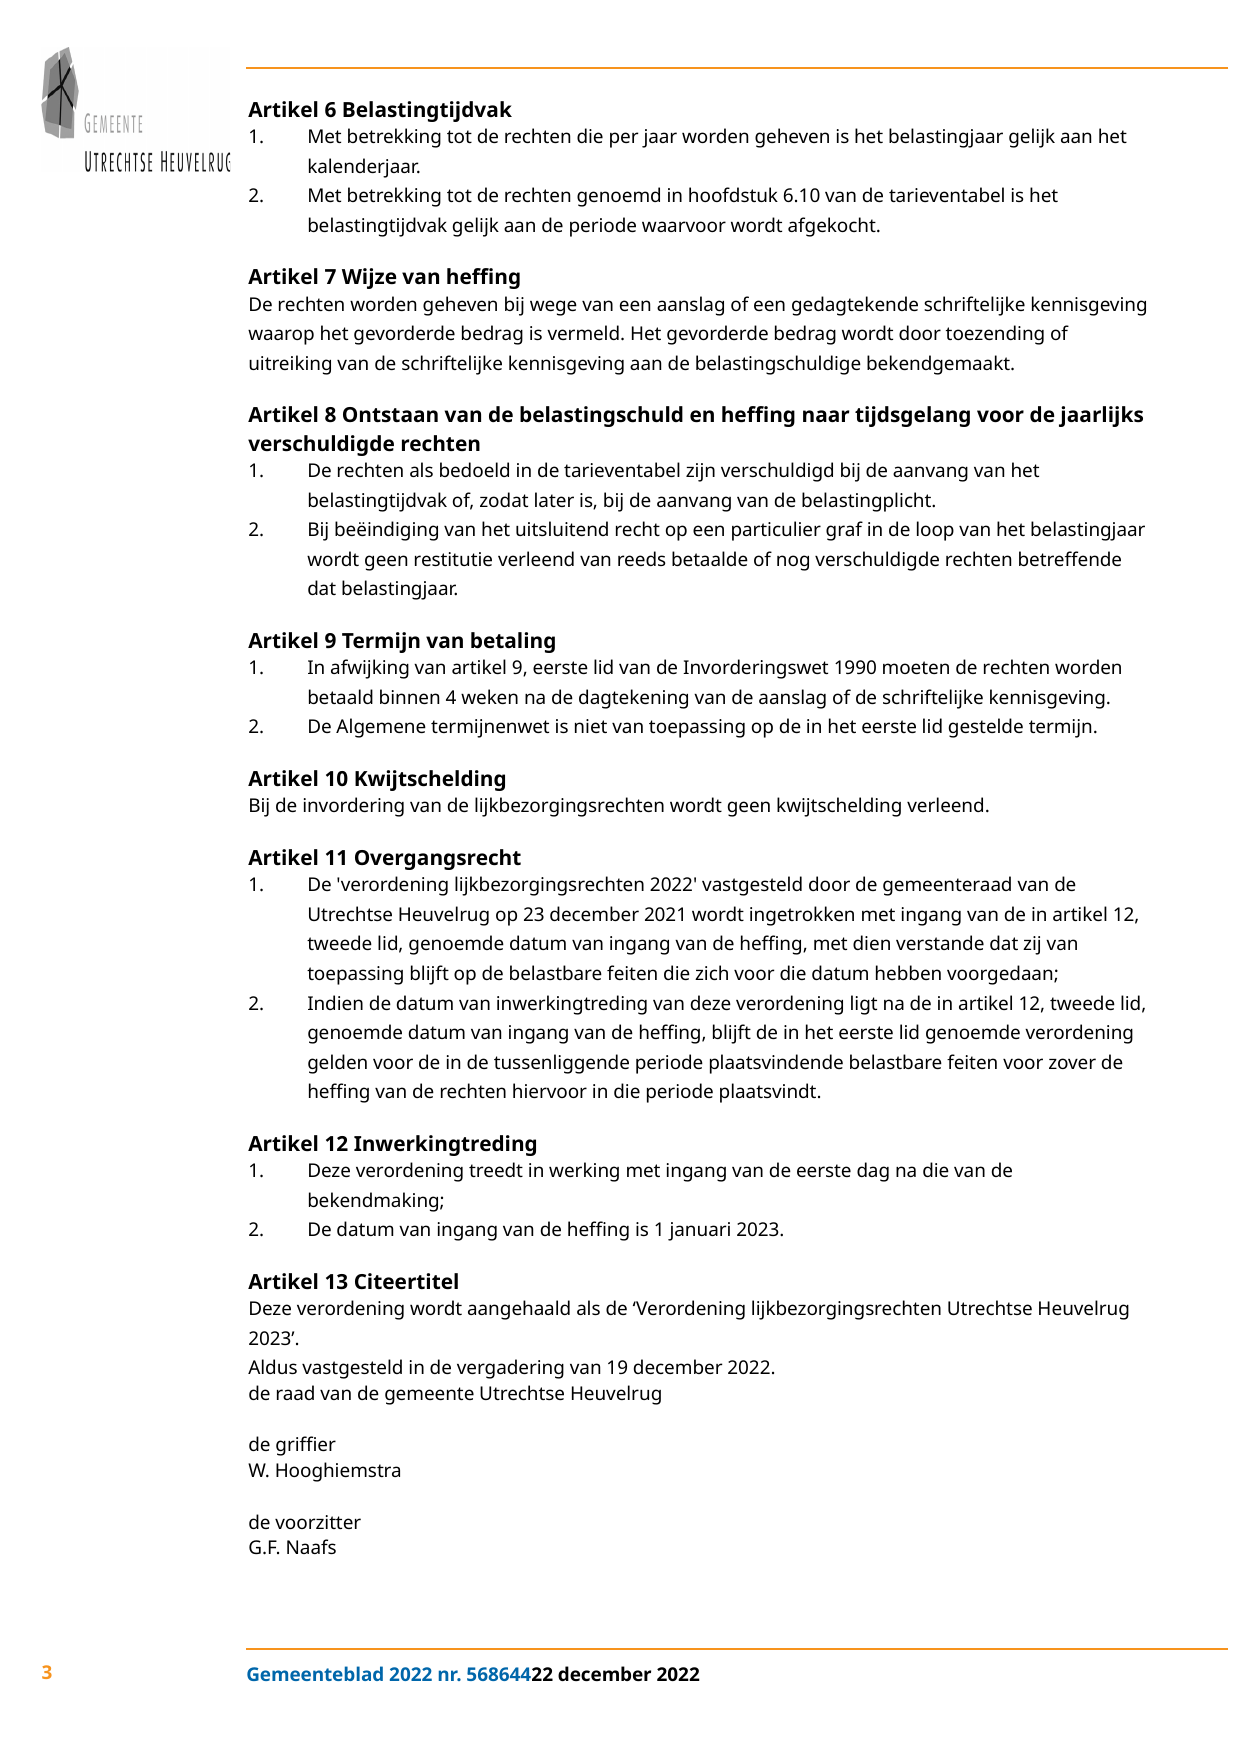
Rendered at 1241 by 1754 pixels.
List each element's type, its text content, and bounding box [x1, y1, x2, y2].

text Artikel 6 Belastingtijdvak [248, 95, 1152, 123]
text Bij de invordering van de lijkbezorgingsrechten wordt geen kwijtschelding verleend. [248, 792, 1152, 818]
list De 'verordening lijkbezorgingsrechten 2022' vastgesteld door de gemeenteraad van de Utrechtse Heuvelrug op 23 december 2021 wordt ingetrokken met ingang van de in artikel 12, tweede lid, genoemde datum van ingang van de heffing, met dien verstande dat zij van toepassing blijft op de belastbare feiten die zich voor die datum hebben voorgedaan; [248, 871, 1152, 986]
text Aldus vastgesteld in de vergadering van 19 december 2022. [248, 1354, 1152, 1380]
text Artikel 7 Wijze van heffing [248, 262, 1152, 291]
text Deze verordening wordt aangehaald als de ‘Verordening lijkbezorgingsrechten Utrechtse Heuvelrug 2023’. [248, 1295, 1152, 1351]
text Artikel 8 Ontstaan van de belastingschuld en heffing naar tijdsgelang voor de jaarlijks verschuldigde rechten [248, 400, 1152, 457]
text Artikel 9 Termijn van betaling [248, 626, 1152, 654]
list De datum van ingang van de heffing is 1 januari 2023. [248, 1216, 1152, 1242]
list Bij beëindiging van het uitsluitend recht op een particulier graf in de loop van het belastingjaar wordt geen restitutie verleend van reeds betaalde of nog verschuldigde rechten betreffende dat belastingjaar. [248, 516, 1152, 601]
text Artikel 13 Citeertitel [248, 1267, 1152, 1295]
text de voorzitter [248, 1509, 1152, 1534]
text Artikel 11 Overgangsrecht [248, 843, 1152, 871]
text G.F. Naafs [248, 1534, 1152, 1560]
list Indien de datum van inwerkingtreding van deze verordening ligt na de in artikel 12, tweede lid, genoemde datum van ingang van de heffing, blijft de in het eerste lid genoemde verordening gelden voor de in de tussenliggende periode plaatsvindende belastbare feiten voor zover de heffing van de rechten hiervoor in die periode plaatsvindt. [248, 990, 1152, 1104]
text de raad van de gemeente Utrechtse Heuvelrug [248, 1380, 1152, 1406]
text de griffier [248, 1432, 1152, 1457]
list De rechten als bedoeld in de tarieventabel zijn verschuldigd bij de aanvang van het belastingtijdvak of, zodat later is, bij de aanvang van de belastingplicht. [248, 457, 1152, 513]
list De Algemene termijnenwet is niet van toepassing op de in het eerste lid gestelde termijn. [248, 714, 1152, 739]
list Deze verordening treedt in werking met ingang van de eerste dag na die van de bekendmaking; [248, 1157, 1152, 1213]
list Met betrekking tot de rechten die per jaar worden geheven is het belastingjaar gelijk aan het kalenderjaar. [248, 123, 1152, 178]
text De rechten worden geheven bij wege van een aanslag of een gedagtekende schriftelijke kennisgeving waarop het gevorderde bedrag is vermeld. Het gevorderde bedrag wordt door toezending of uitreiking van de schriftelijke kennisgeving aan de belastingschuldige bekendgemaakt. [248, 291, 1152, 376]
list Met betrekking tot de rechten genoemd in hoofdstuk 6.10 van de tarieventabel is het belastingtijdvak gelijk aan de periode waarvoor wordt afgekocht. [248, 182, 1152, 238]
text W. Hooghiemstra [248, 1457, 1152, 1483]
picture [41, 47, 231, 172]
text Artikel 12 Inwerkingtreding [248, 1129, 1152, 1157]
text Artikel 10 Kwijtschelding [248, 764, 1152, 792]
list In afwijking van artikel 9, eerste lid van de Invorderingswet 1990 moeten de rechten worden betaald binnen 4 weken na de dagtekening van de aanslag of de schriftelijke kennisgeving. [248, 654, 1152, 710]
